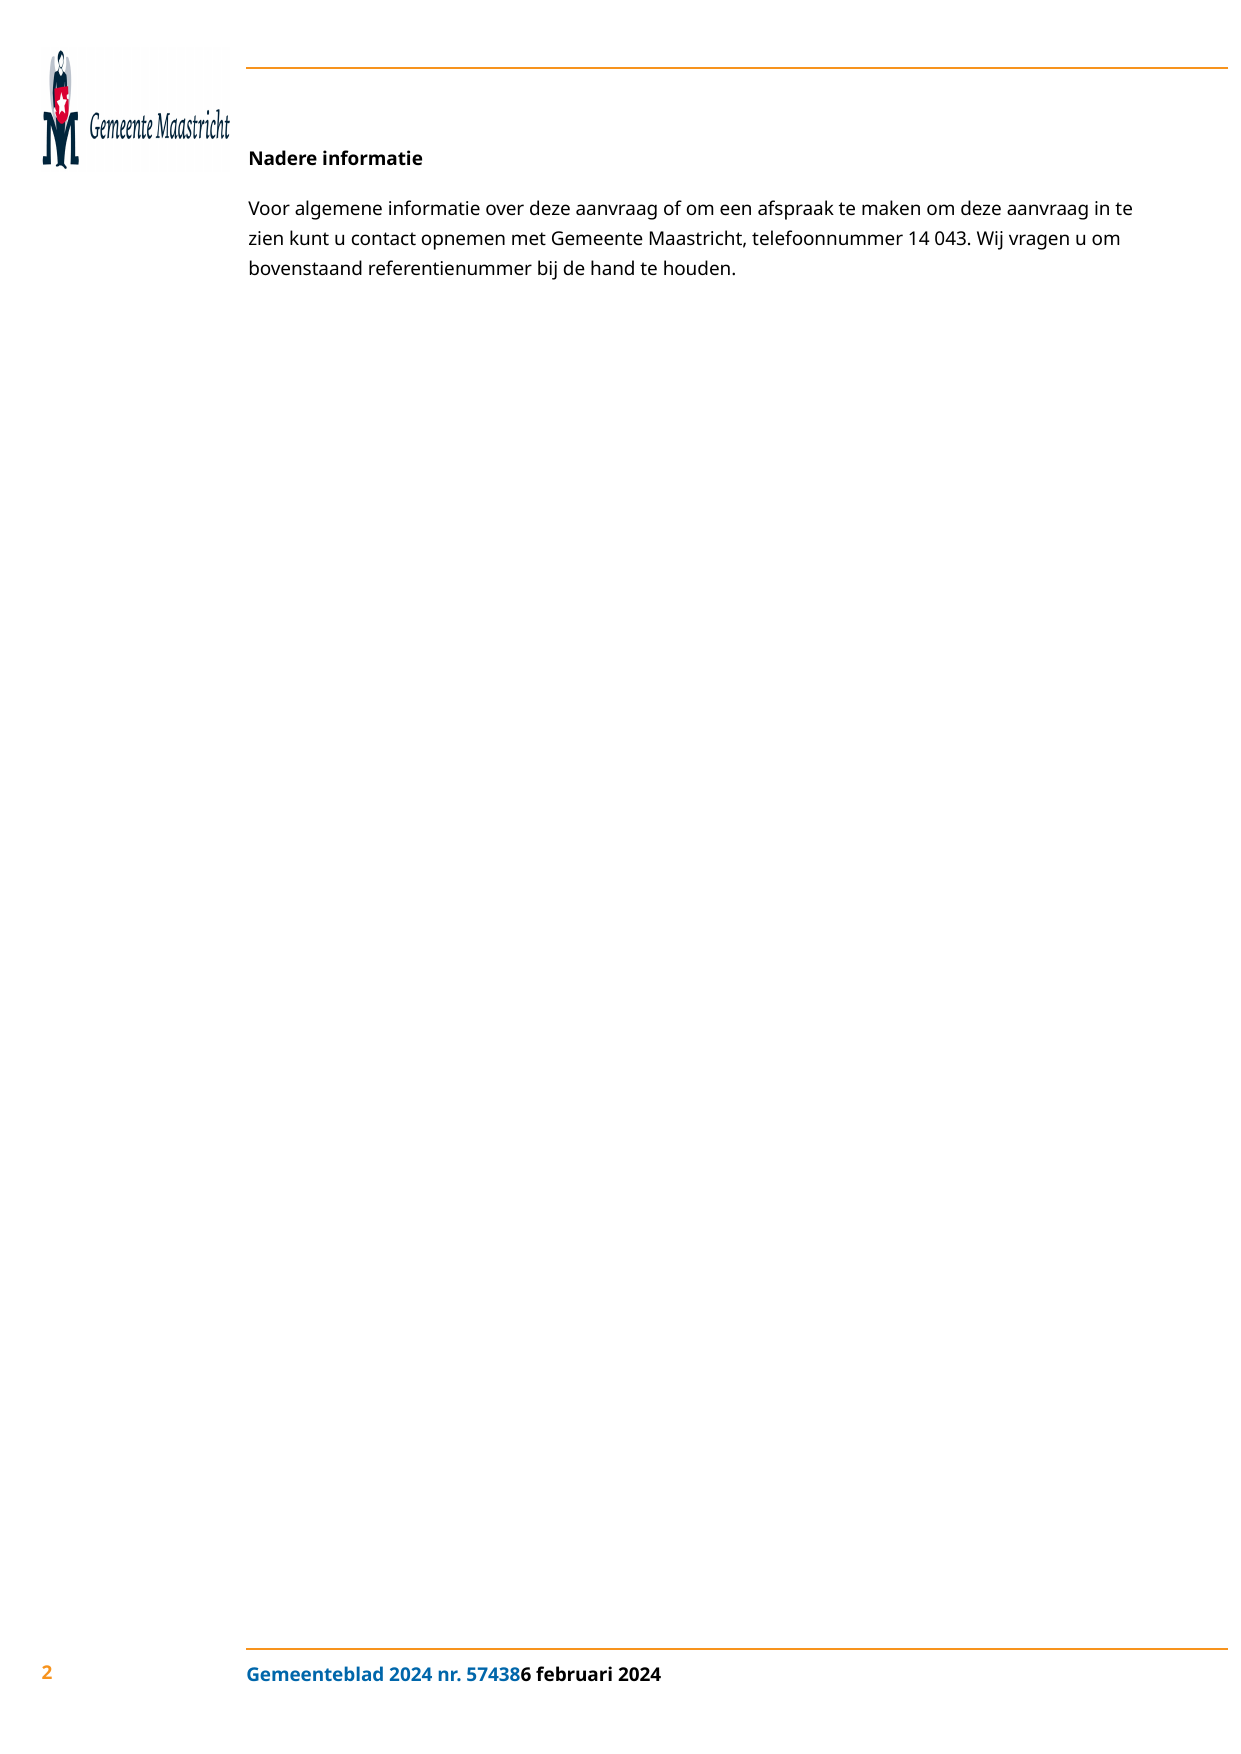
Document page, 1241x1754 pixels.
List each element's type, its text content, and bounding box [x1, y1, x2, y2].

text Voor algemene informatie over deze aanvraag of om een afspraak te maken om deze aanvraag in te zien kunt u contact opnemen met Gemeente Maastricht, telefoonnummer 14 043. Wij vragen u om bovenstaand referentienummer bij de hand te houden. [248, 196, 1152, 281]
picture [41, 47, 231, 172]
text Nadere informatie [248, 145, 1152, 171]
